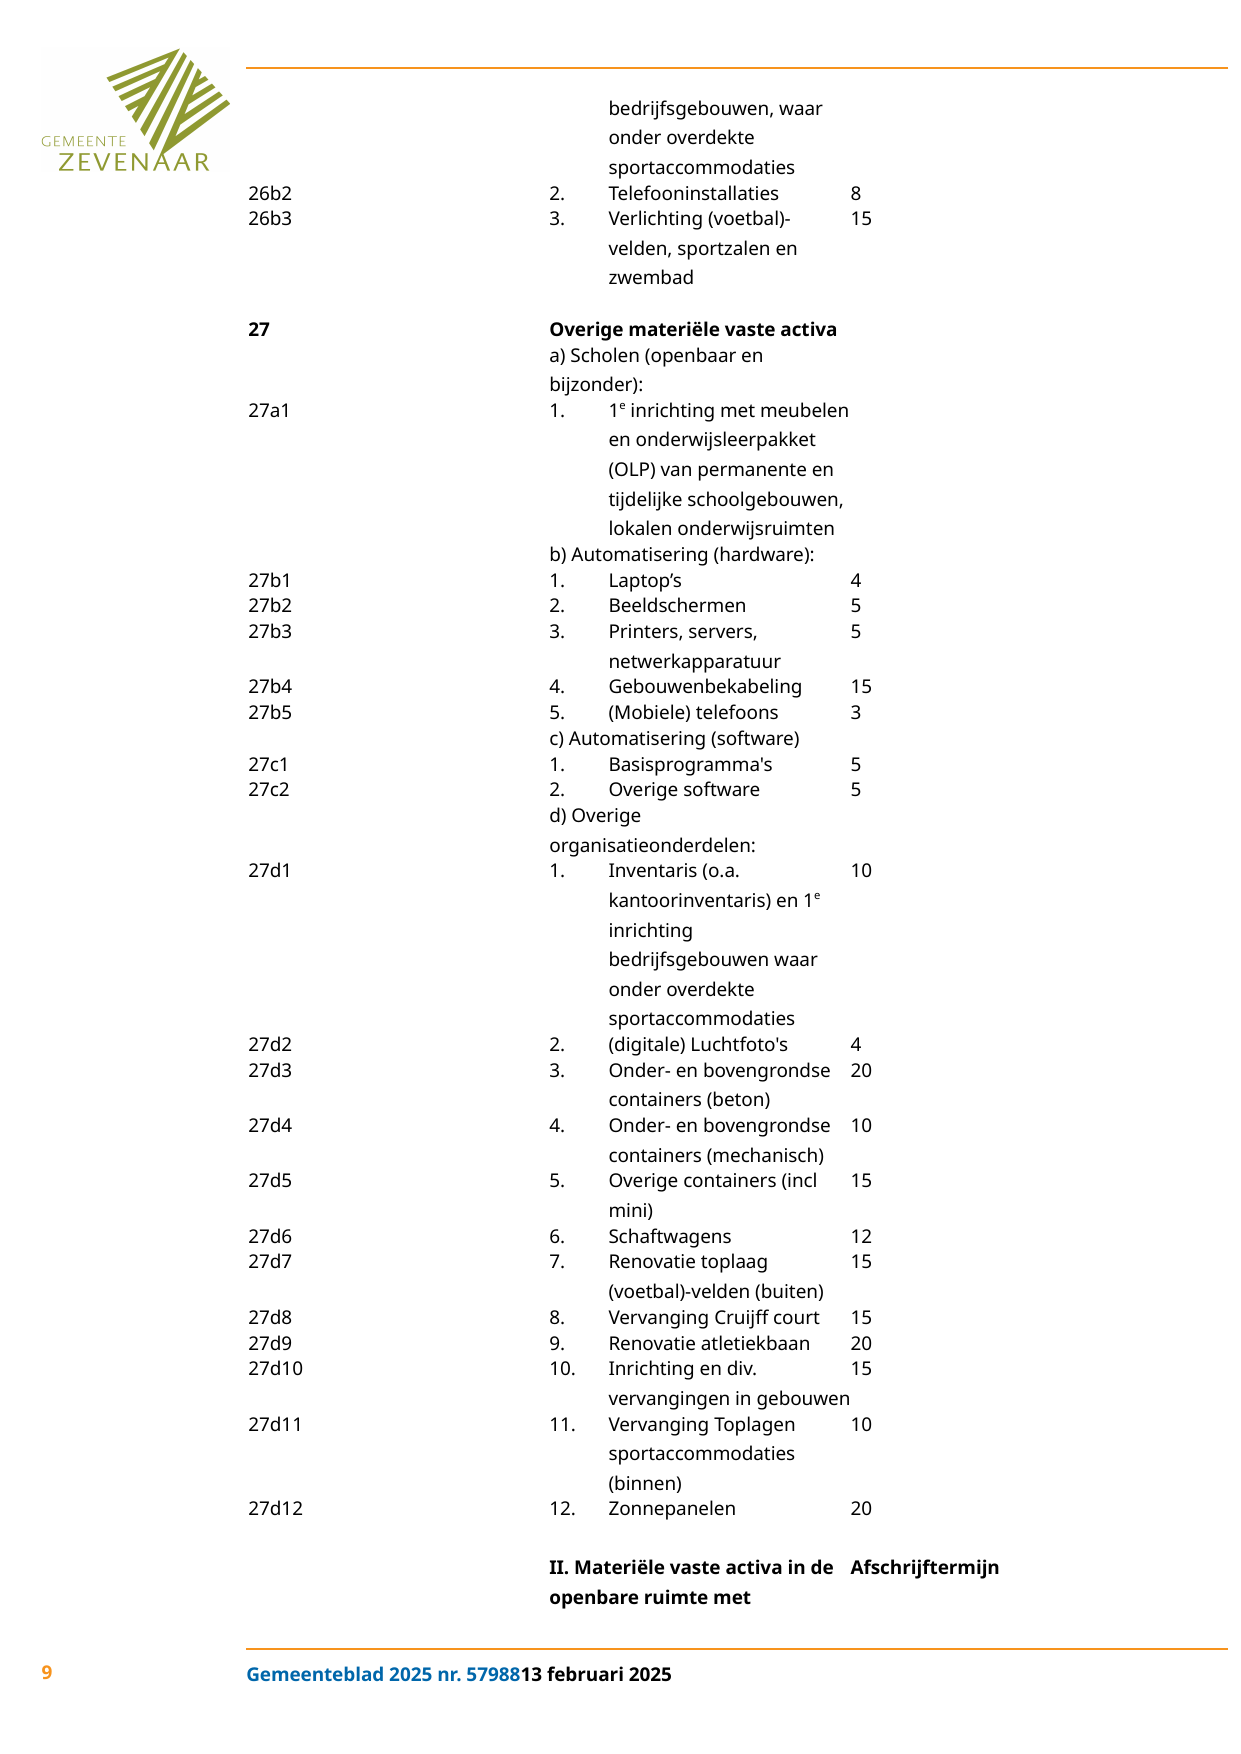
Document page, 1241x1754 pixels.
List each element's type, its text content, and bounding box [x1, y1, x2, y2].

table_cell [850, 725, 1152, 751]
table_cell 10 [850, 1411, 1152, 1496]
table_cell 27d10 [248, 1355, 549, 1411]
table_cell 15 [850, 1304, 1152, 1330]
table_cell 5 [850, 593, 1152, 618]
table_cell Overige containers (incl mini) [549, 1168, 850, 1223]
table_cell 8 [850, 180, 1152, 205]
table_cell [850, 342, 1152, 397]
table_cell 3 [850, 699, 1152, 725]
table_cell c) Automatisering (software) [549, 725, 850, 751]
table_cell bedrijfsgebouwen, waar onder overdekte sportaccommodaties [549, 95, 850, 180]
table_cell Zonnepanelen [549, 1496, 850, 1521]
table_cell 15 [850, 1249, 1152, 1304]
table_cell Beeldschermen [549, 593, 850, 618]
table_cell 27c1 [248, 751, 549, 777]
table_cell 27d6 [248, 1223, 549, 1249]
table_cell 27d2 [248, 1031, 549, 1057]
table_cell [850, 290, 1152, 316]
table_cell [549, 290, 850, 316]
table_cell [248, 342, 549, 397]
table_cell [850, 95, 1152, 180]
table_cell Telefooninstallaties [549, 180, 850, 205]
table_cell a) Scholen (openbaar en bijzonder): [549, 342, 850, 397]
table_cell Gebouwenbekabeling [549, 674, 850, 699]
table_cell [850, 541, 1152, 567]
table_header II. Materiële vaste activa in de openbare ruimte met [549, 1554, 850, 1609]
table_cell Vervanging Cruijff court [549, 1304, 850, 1330]
table_cell b) Automatisering (hardware): [549, 541, 850, 567]
table_header [248, 1554, 549, 1609]
table_cell Renovatie atletiekbaan [549, 1330, 850, 1355]
table_cell 27d8 [248, 1304, 549, 1330]
table_cell [850, 802, 1152, 858]
table_cell (digitale) Luchtfoto's [549, 1031, 850, 1057]
table_cell (Mobiele) telefoons [549, 699, 850, 725]
table_cell [248, 802, 549, 858]
table_cell 5 [850, 777, 1152, 802]
table_cell 27 [248, 316, 549, 342]
table_cell 10 [850, 858, 1152, 1031]
table_cell Onder- en bovengrondse containers (beton) [549, 1057, 850, 1112]
table_cell 27d12 [248, 1496, 549, 1521]
table_cell 5 [850, 751, 1152, 777]
table_cell 1e inrichting met meubelen en onderwijsleerpakket (OLP) van permanente en tijdelijke schoolgebouwen, lokalen onderwijsruimten [549, 397, 850, 541]
table_cell 10 [850, 1112, 1152, 1168]
table_cell 27b2 [248, 593, 549, 618]
table_cell 27b4 [248, 674, 549, 699]
table_cell [248, 541, 549, 567]
table_cell 27d1 [248, 858, 549, 1031]
table_cell 12 [850, 1223, 1152, 1249]
table_cell Overige software [549, 777, 850, 802]
table_cell 4 [850, 567, 1152, 593]
table_cell 27d3 [248, 1057, 549, 1112]
table_cell Inventaris (o.a. kantoorinventaris) en 1e inrichting bedrijfsgebouwen waar onder overdekte sportaccommodaties [549, 858, 850, 1031]
table_cell 27b1 [248, 567, 549, 593]
table_cell 15 [850, 205, 1152, 290]
table_cell 27d9 [248, 1330, 549, 1355]
table_cell 27d11 [248, 1411, 549, 1496]
table_cell 27a1 [248, 397, 549, 541]
table_cell 27b5 [248, 699, 549, 725]
table_cell Printers, servers, netwerkapparatuur [549, 618, 850, 674]
table_cell Onder- en bovengrondse containers (mechanisch) [549, 1112, 850, 1168]
table_cell [850, 316, 1152, 342]
table_cell 20 [850, 1496, 1152, 1521]
table_cell 5 [850, 618, 1152, 674]
table_cell 27c2 [248, 777, 549, 802]
table_cell [248, 95, 549, 180]
table_cell 15 [850, 1355, 1152, 1411]
table_cell Renovatie toplaag (voetbal)-velden (buiten) [549, 1249, 850, 1304]
table_cell Inrichting en div. vervangingen in gebouwen [549, 1355, 850, 1411]
table_cell [248, 725, 549, 751]
table_cell Basisprogramma's [549, 751, 850, 777]
table_cell 27d7 [248, 1249, 549, 1304]
table_cell Verlichting (voetbal)-velden, sportzalen en zwembad [549, 205, 850, 290]
table_cell 27d5 [248, 1168, 549, 1223]
table_cell Laptop’s [549, 567, 850, 593]
table_cell d) Overige organisatieonderdelen: [549, 802, 850, 858]
table_cell 27b3 [248, 618, 549, 674]
table_cell [850, 397, 1152, 541]
table_cell 20 [850, 1057, 1152, 1112]
picture [41, 47, 231, 172]
table_cell Schaftwagens [549, 1223, 850, 1249]
table_cell Overige materiële vaste activa [549, 316, 850, 342]
table_cell 15 [850, 674, 1152, 699]
table_cell 26b3 [248, 205, 549, 290]
table_header Afschrijftermijn [850, 1554, 1152, 1609]
table_cell Vervanging Toplagen sportaccommodaties (binnen) [549, 1411, 850, 1496]
table_cell 27d4 [248, 1112, 549, 1168]
table_cell 20 [850, 1330, 1152, 1355]
table_cell [248, 290, 549, 316]
table_cell 4 [850, 1031, 1152, 1057]
table_cell 26b2 [248, 180, 549, 205]
table_cell 15 [850, 1168, 1152, 1223]
